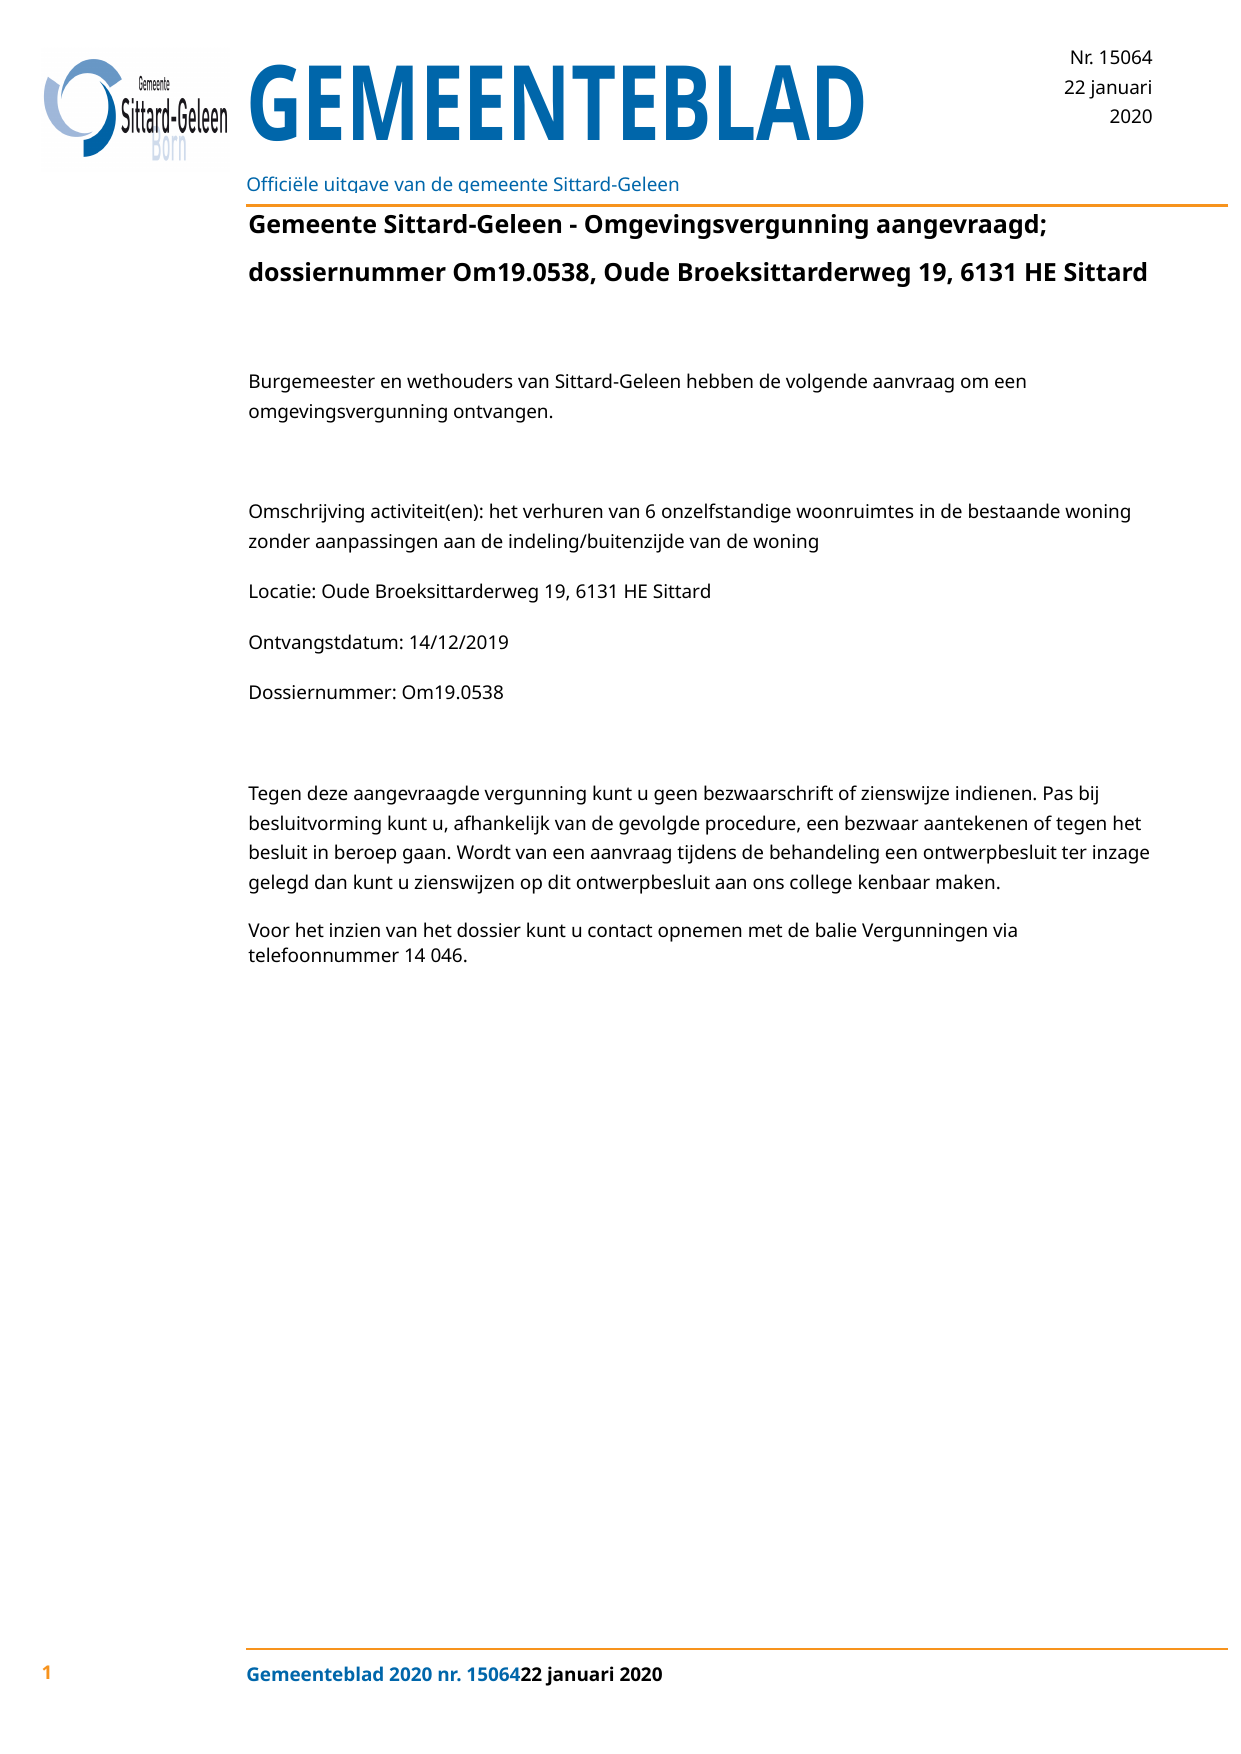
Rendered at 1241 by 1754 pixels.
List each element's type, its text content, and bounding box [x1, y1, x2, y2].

text Ontvangstdatum: 14/12/2019 [248, 629, 1152, 655]
text Dossiernummer: Om19.0538 [248, 679, 1152, 705]
text Tegen deze aangevraagde vergunning kunt u geen bezwaarschrift of zienswijze indienen. Pas bij besluitvorming kunt u, afhankelijk van de gevolgde procedure, een bezwaar aantekenen of tegen het besluit in beroep gaan. Wordt van een aanvraag tijdens de behandeling een ontwerpbesluit ter inzage gelegd dan kunt u zienswijzen op dit ontwerpbesluit aan ons college kenbaar maken. [248, 780, 1152, 895]
text Burgemeester en wethouders van Sittard-Geleen hebben de volgende aanvraag om een omgevingsvergunning ontvangen. [248, 368, 1152, 424]
text Gemeente Sittard-Geleen - Omgevingsvergunning aangevraagd; dossiernummer Om19.0538, Oude Broeksittarderweg 19, 6131 HE Sittard [248, 207, 1152, 288]
text Voor het inzien van het dossier kunt u contact opnemen met de balie Vergunningen via telefoonnummer 14 046. [248, 917, 1152, 968]
text Locatie: Oude Broeksittarderweg 19, 6131 HE Sittard [248, 579, 1152, 604]
picture [41, 47, 231, 172]
text Omschrijving activiteit(en): het verhuren van 6 onzelfstandige woonruimtes in de bestaande woning zonder aanpassingen aan de indeling/buitenzijde van de woning [248, 499, 1152, 554]
